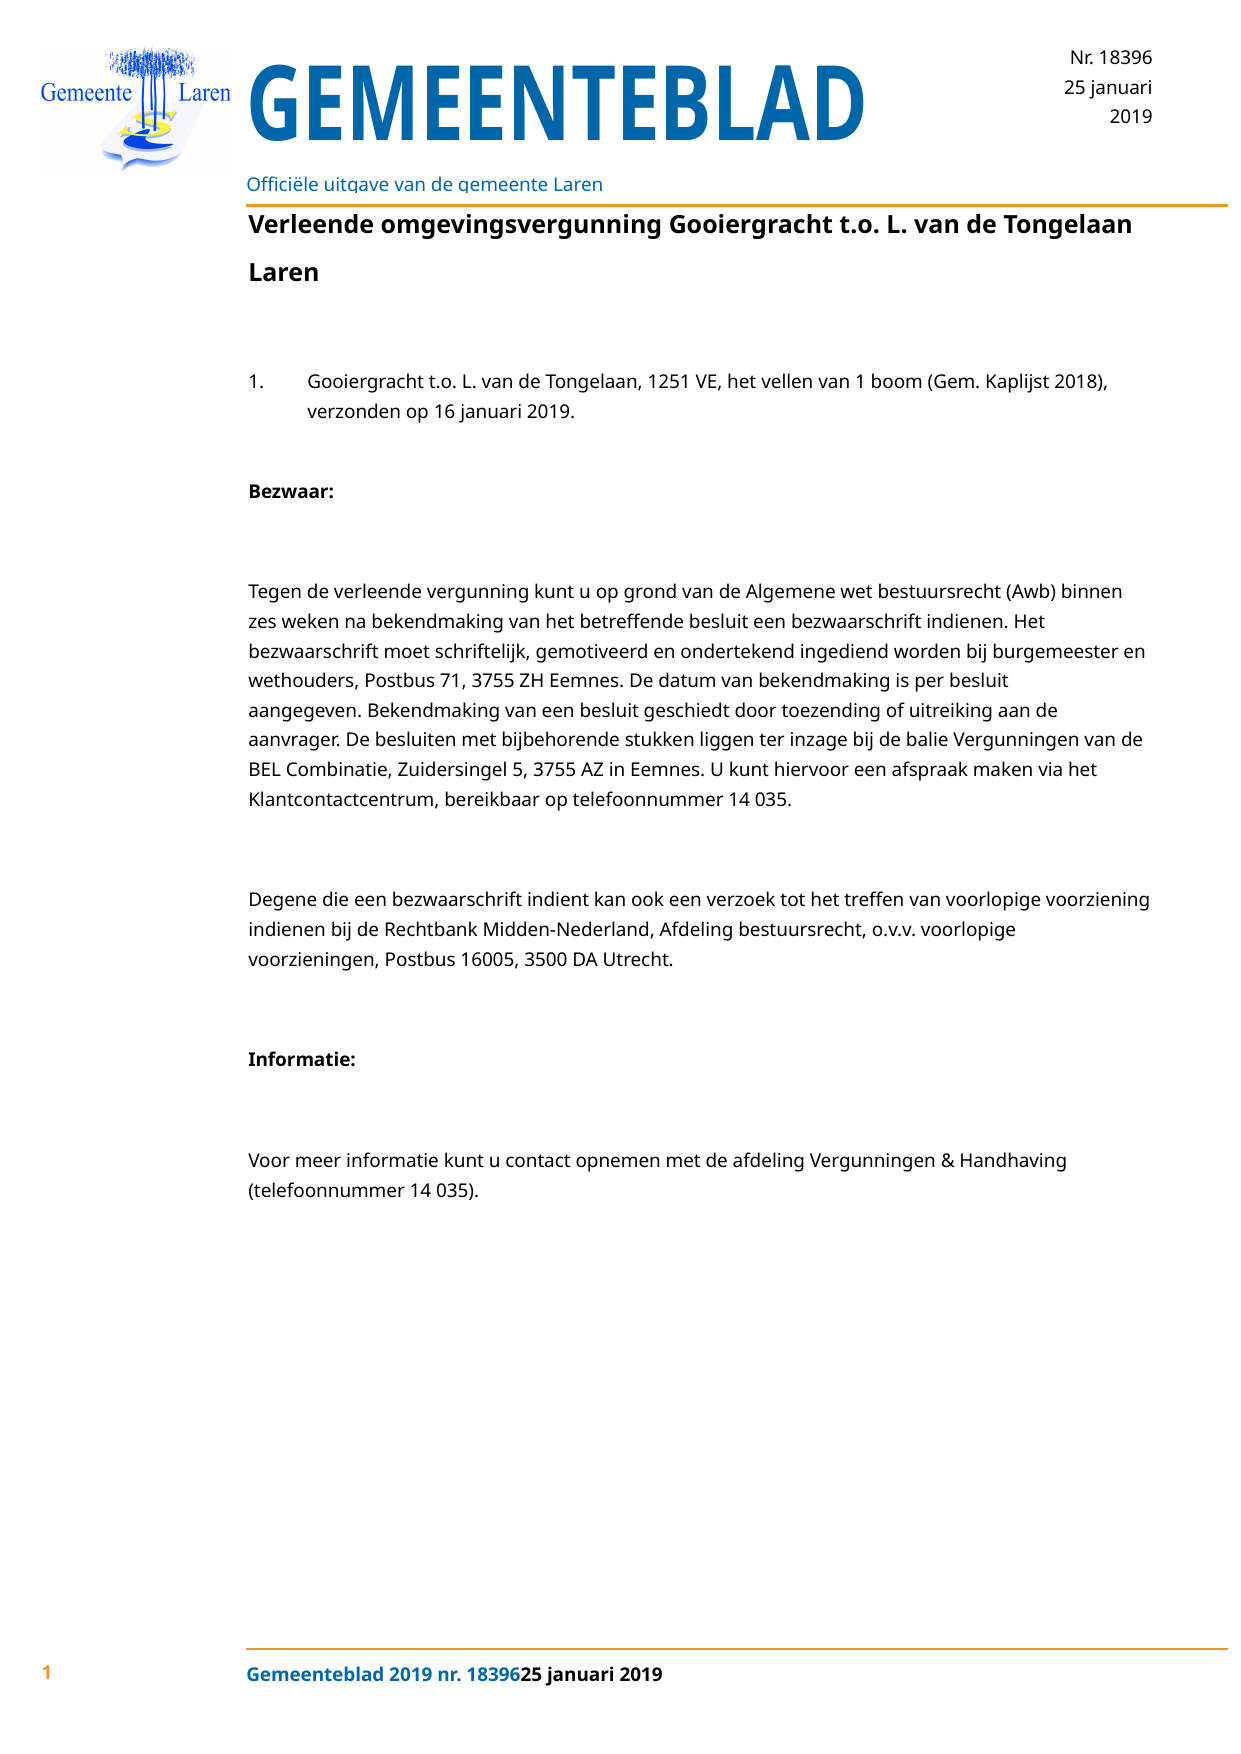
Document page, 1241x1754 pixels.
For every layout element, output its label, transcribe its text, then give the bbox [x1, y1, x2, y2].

picture [41, 47, 231, 172]
text Verleende omgevingsvergunning Gooiergracht t.o. L. van de Tongelaan Laren [248, 207, 1152, 288]
text Degene die een bezwaarschrift indient kan ook een verzoek tot het treffen van voorlopige voorziening indienen bij de Rechtbank Midden-Nederland, Afdeling bestuursrecht, o.v.v. voorlopige voorzieningen, Postbus 16005, 3500 DA Utrecht. [248, 887, 1152, 972]
text Voor meer informatie kunt u contact opnemen met de afdeling Vergunningen & Handhaving (telefoonnummer 14 035). [248, 1147, 1152, 1203]
text Informatie: [248, 1047, 1152, 1072]
text Bezwaar: [248, 478, 1152, 504]
list Gooiergracht t.o. L. van de Tongelaan, 1251 VE, het vellen van 1 boom (Gem. Kaplijst 2018), verzonden op 16 januari 2019. [248, 368, 1152, 424]
text Tegen de verleende vergunning kunt u op grond van de Algemene wet bestuursrecht (Awb) binnen zes weken na bekendmaking van het betreffende besluit een bezwaarschrift indienen. Het bezwaarschrift moet schriftelijk, gemotiveerd en ondertekend ingediend worden bij burgemeester en wethouders, Postbus 71, 3755 ZH Eemnes. De datum van bekendmaking is per besluit aangegeven. Bekendmaking van een besluit geschiedt door toezending of uitreiking aan de aanvrager. De besluiten met bijbehorende stukken liggen ter inzage bij de balie Vergunningen van de BEL Combinatie, Zuidersingel 5, 3755 AZ in Eemnes. U kunt hiervoor een afspraak maken via het Klantcontactcentrum, bereikbaar op telefoonnummer 14 035. [248, 579, 1152, 812]
